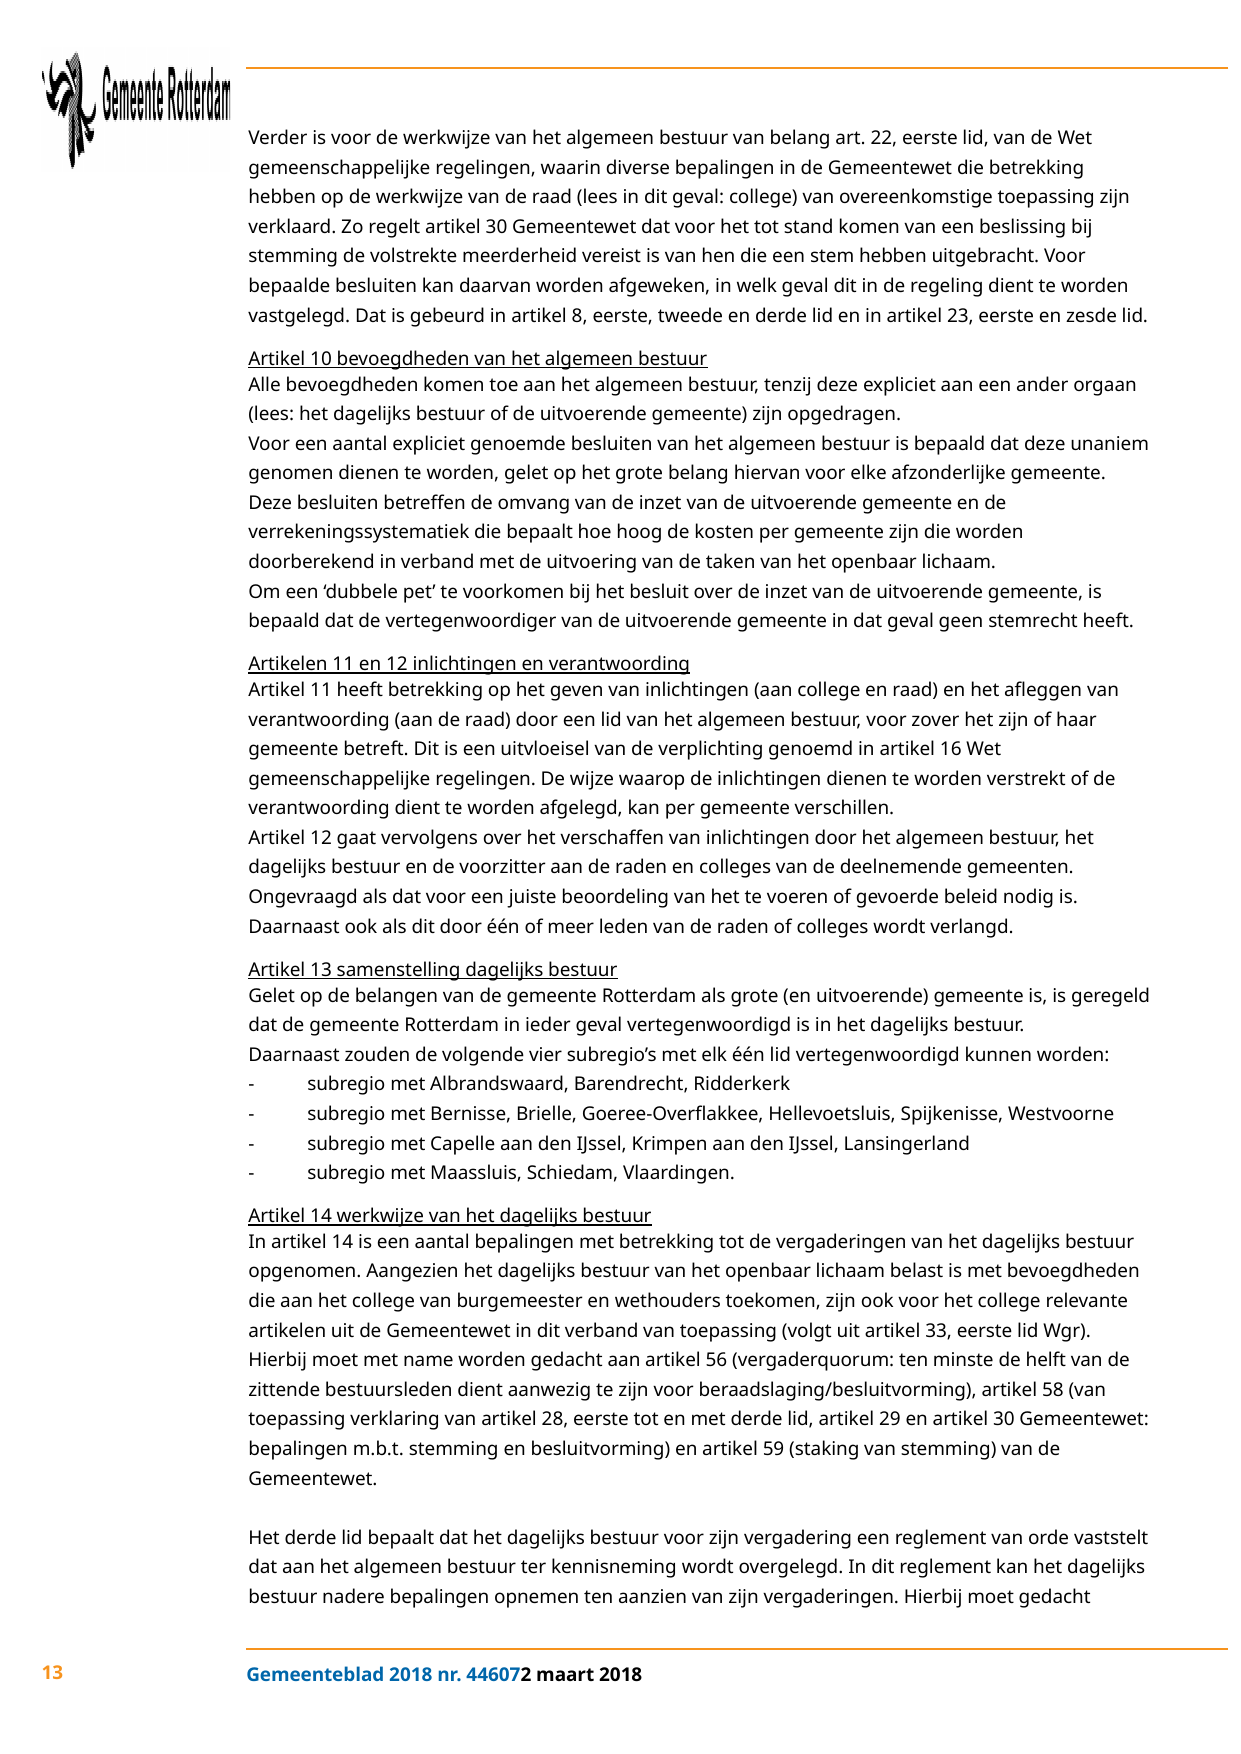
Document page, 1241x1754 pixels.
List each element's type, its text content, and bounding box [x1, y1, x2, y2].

list subregio met Albrandswaard, Barendrecht, Ridderkerk [248, 1071, 1152, 1096]
text Artikel 14 werkwijze van het dagelijks bestuur [248, 1202, 1152, 1228]
text Artikel 12 gaat vervolgens over het verschaffen van inlichtingen door het algemeen bestuur, het dagelijks bestuur en de voorzitter aan de raden en colleges van de deelnemende gemeenten. Ongevraagd als dat voor een juiste beoordeling van het te voeren of gevoerde beleid nodig is. Daarnaast ook als dit door één of meer leden van de raden of colleges wordt verlangd. [248, 824, 1152, 939]
text In artikel 14 is een aantal bepalingen met betrekking tot de vergaderingen van het dagelijks bestuur opgenomen. Aangezien het dagelijks bestuur van het openbaar lichaam belast is met bevoegdheden die aan het college van burgemeester en wethouders toekomen, zijn ook voor het college relevante artikelen uit de Gemeentewet in dit verband van toepassing (volgt uit artikel 33, eerste lid Wgr). Hierbij moet met name worden gedacht aan artikel 56 (vergaderquorum: ten minste de helft van de zittende bestuursleden dient aanwezig te zijn voor beraadslaging/besluitvorming), artikel 58 (van toepassing verklaring van artikel 28, eerste tot en met derde lid, artikel 29 en artikel 30 Gemeentewet: bepalingen m.b.t. stemming en besluitvorming) en artikel 59 (staking van stemming) van de Gemeentewet. [248, 1228, 1152, 1491]
text Artikel 13 samenstelling dagelijks bestuur [248, 956, 1152, 982]
text Daarnaast zouden de volgende vier subregio’s met elk één lid vertegenwoordigd kunnen worden: [248, 1041, 1152, 1067]
text Om een ‘dubbele pet’ te voorkomen bij het besluit over de inzet van de uitvoerende gemeente, is bepaald dat de vertegenwoordiger van de uitvoerende gemeente in dat geval geen stemrecht heeft. [248, 578, 1152, 633]
text Alle bevoegdheden komen toe aan het algemeen bestuur, tenzij deze expliciet aan een ander orgaan (lees: het dagelijks bestuur of de uitvoerende gemeente) zijn opgedragen. [248, 371, 1152, 426]
picture [41, 47, 231, 172]
text Voor een aantal expliciet genoemde besluiten van het algemeen bestuur is bepaald dat deze unaniem genomen dienen te worden, gelet op het grote belang hiervan voor elke afzonderlijke gemeente. [248, 430, 1152, 485]
list subregio met Capelle aan den IJssel, Krimpen aan den IJssel, Lansingerland [248, 1130, 1152, 1155]
text Gelet op de belangen van de gemeente Rotterdam als grote (en uitvoerende) gemeente is, is geregeld dat de gemeente Rotterdam in ieder geval vertegenwoordigd is in het dagelijks bestuur. [248, 982, 1152, 1037]
text Artikel 10 bevoegdheden van het algemeen bestuur [248, 345, 1152, 371]
text Het derde lid bepaalt dat het dagelijks bestuur voor zijn vergadering een reglement van orde vaststelt dat aan het algemeen bestuur ter kennisneming wordt overgelegd. In dit reglement kan het dagelijks bestuur nadere bepalingen opnemen ten aanzien van zijn vergaderingen. Hierbij moet gedacht [248, 1524, 1152, 1609]
list subregio met Maassluis, Schiedam, Vlaardingen. [248, 1159, 1152, 1185]
text Verder is voor de werkwijze van het algemeen bestuur van belang art. 22, eerste lid, van de Wet gemeenschappelijke regelingen, waarin diverse bepalingen in de Gemeentewet die betrekking hebben op de werkwijze van de raad (lees in dit geval: college) van overeenkomstige toepassing zijn verklaard. Zo regelt artikel 30 Gemeentewet dat voor het tot stand komen van een beslissing bij stemming de volstrekte meerderheid vereist is van hen die een stem hebben uitgebracht. Voor bepaalde besluiten kan daarvan worden afgeweken, in welk geval dit in de regeling dient te worden vastgelegd. Dat is gebeurd in artikel 8, eerste, tweede en derde lid en in artikel 23, eerste en zesde lid. [248, 124, 1152, 328]
text Artikel 11 heeft betrekking op het geven van inlichtingen (aan college en raad) en het afleggen van verantwoording (aan de raad) door een lid van het algemeen bestuur, voor zover het zijn of haar gemeente betreft. Dit is een uitvloeisel van de verplichting genoemd in artikel 16 Wet gemeenschappelijke regelingen. De wijze waarop de inlichtingen dienen te worden verstrekt of de verantwoording dient te worden afgelegd, kan per gemeente verschillen. [248, 676, 1152, 820]
text Deze besluiten betreffen de omvang van de inzet van de uitvoerende gemeente en de verrekeningssystematiek die bepaalt hoe hoog de kosten per gemeente zijn die worden doorberekend in verband met de uitvoering van de taken van het openbaar lichaam. [248, 489, 1152, 574]
list subregio met Bernisse, Brielle, Goeree-Overflakkee, Hellevoetsluis, Spijkenisse, Westvoorne [248, 1100, 1152, 1126]
text Artikelen 11 en 12 inlichtingen en verantwoording [248, 651, 1152, 676]
